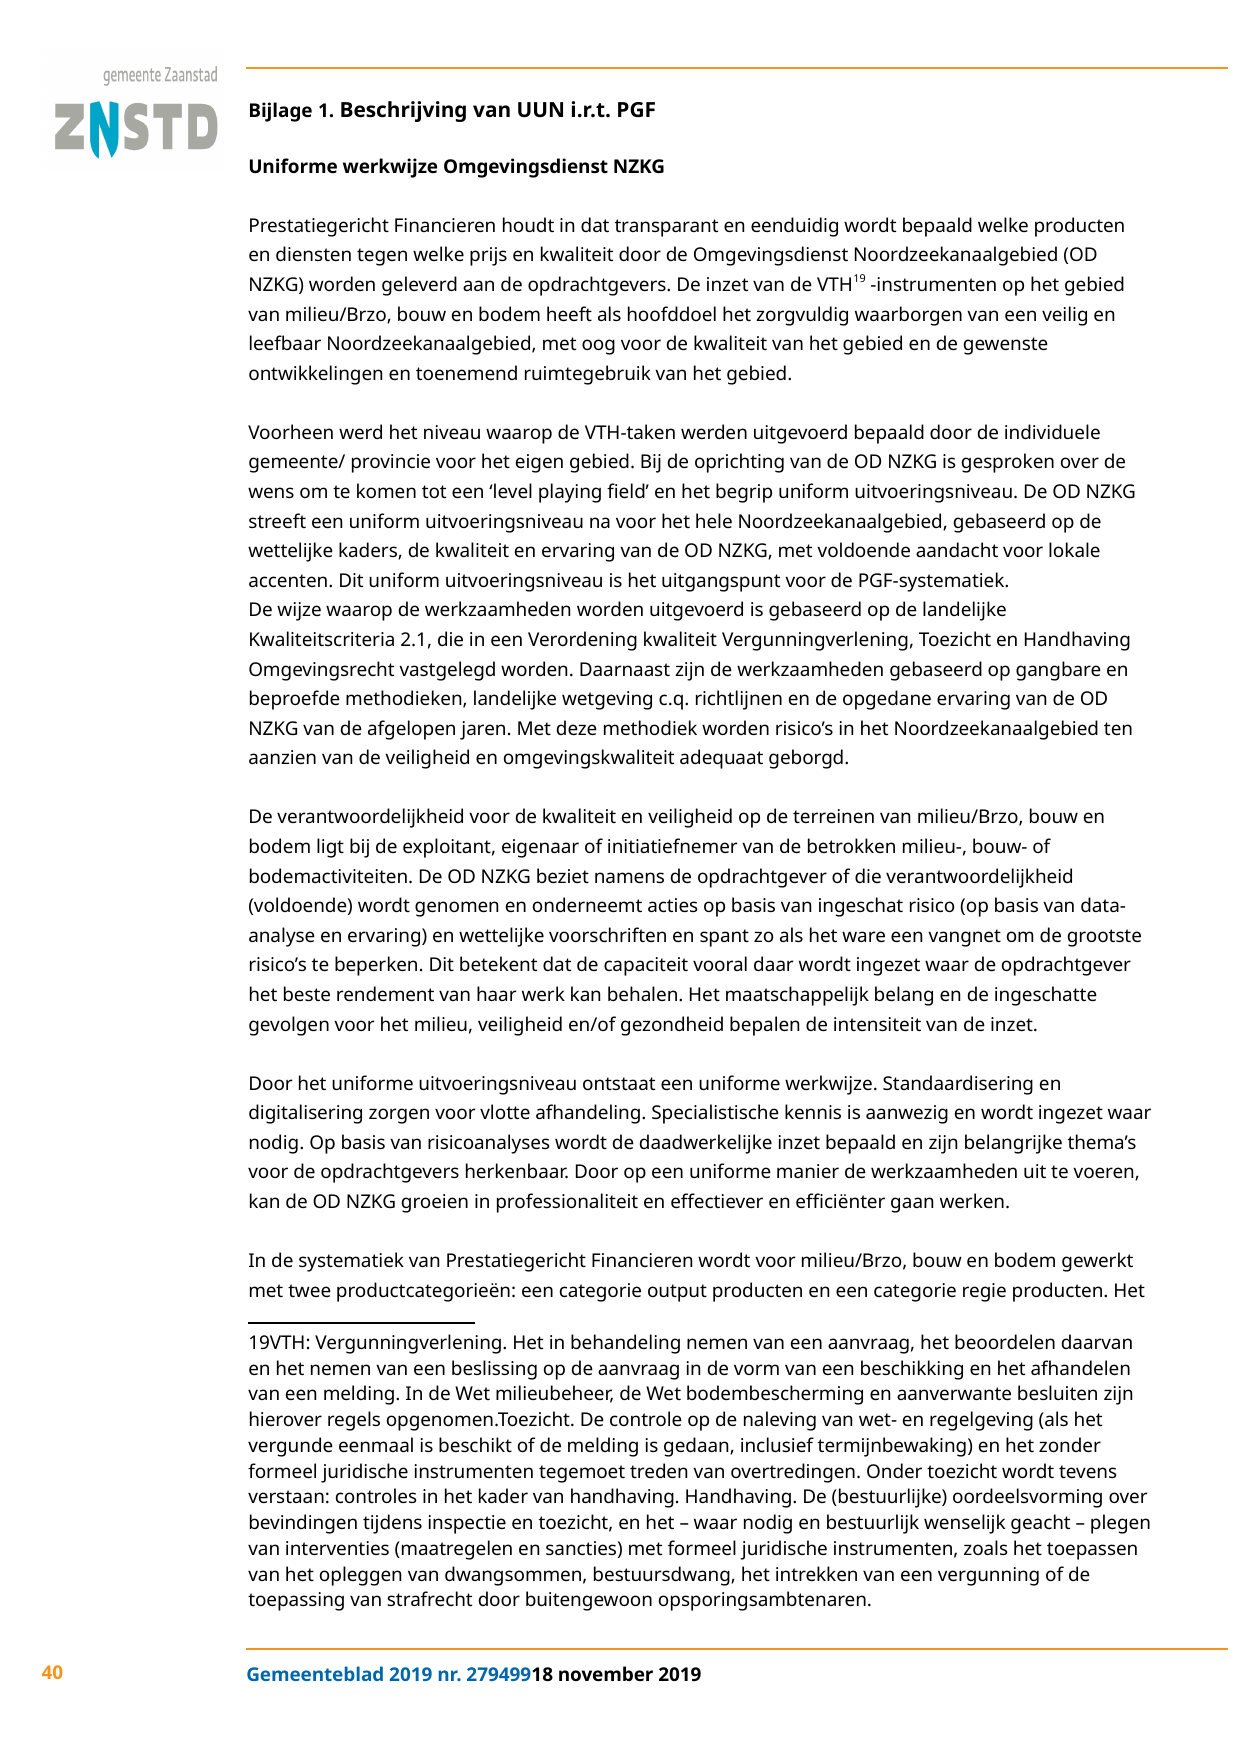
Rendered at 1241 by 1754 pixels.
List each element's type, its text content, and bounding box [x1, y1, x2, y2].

text Bijlage 1. Beschrijving van UUN i.r.t. PGF [248, 95, 1152, 123]
text Prestatiegericht Financieren houdt in dat transparant en eenduidig wordt bepaald welke producten en diensten tegen welke prijs en kwaliteit door de Omgevingsdienst Noordzeekanaalgebied (OD NZKG) worden geleverd aan de opdrachtgevers. De inzet van de VTH -instrumenten op het gebied van milieu/Brzo, bouw en bodem heeft als hoofddoel het zorgvuldig waarborgen van een veilig en leefbaar Noordzeekanaalgebied, met oog voor de kwaliteit van het gebied en de gewenste ontwikkelingen en toenemend ruimtegebruik van het gebied. [248, 212, 1152, 386]
text De verantwoordelijkheid voor de kwaliteit en veiligheid op de terreinen van milieu/Brzo, bouw en bodem ligt bij de exploitant, eigenaar of initiatiefnemer van de betrokken milieu-, bouw- of bodemactiviteiten. De OD NZKG beziet namens de opdrachtgever of die verantwoordelijkheid (voldoende) wordt genomen en onderneemt acties op basis van ingeschat risico (op basis van data-analyse en ervaring) en wettelijke voorschriften en spant zo als het ware een vangnet om de grootste risico’s te beperken. Dit betekent dat de capaciteit vooral daar wordt ingezet waar de opdrachtgever het beste rendement van haar werk kan behalen. Het maatschappelijk belang en de ingeschatte gevolgen voor het milieu, veiligheid en/of gezondheid bepalen de intensiteit van de inzet. [248, 804, 1152, 1037]
text VTH: Vergunningverlening. Het in behandeling nemen van een aanvraag, het beoordelen daarvan en het nemen van een beslissing op de aanvraag in de vorm van een beschikking en het afhandelen van een melding. In de Wet milieubeheer, de Wet bodembescherming en aanverwante besluiten zijn hierover regels opgenomen.Toezicht. De controle op de naleving van wet- en regelgeving (als het vergunde eenmaal is beschikt of de melding is gedaan, inclusief termijnbewaking) en het zonder formeel juridische instrumenten tegemoet treden van overtredingen. Onder toezicht wordt tevens verstaan: controles in het kader van handhaving. Handhaving. De (bestuurlijke) oordeelsvorming over bevindingen tijdens inspectie en toezicht, en het – waar nodig en bestuurlijk wenselijk geacht – plegen van interventies (maatregelen en sancties) met formeel juridische instrumenten, zoals het toepassen van het opleggen van dwangsommen, bestuursdwang, het intrekken van een vergunning of de toepassing van strafrecht door buitengewoon opsporingsambtenaren. [248, 1329, 1152, 1612]
text Door het uniforme uitvoeringsniveau ontstaat een uniforme werkwijze. Standaardisering en digitalisering zorgen voor vlotte afhandeling. Specialistische kennis is aanwezig en wordt ingezet waar nodig. Op basis van risicoanalyses wordt de daadwerkelijke inzet bepaald en zijn belangrijke thema’s voor de opdrachtgevers herkenbaar. Door op een uniforme manier de werkzaamheden uit te voeren, kan de OD NZKG groeien in professionaliteit en effectiever en efficiënter gaan werken. [248, 1070, 1152, 1214]
text In de systematiek van Prestatiegericht Financieren wordt voor milieu/Brzo, bouw en bodem gewerkt met twee productcategorieën: een categorie output producten en een categorie regie producten. Het [248, 1247, 1152, 1303]
text Voorheen werd het niveau waarop de VTH-taken werden uitgevoerd bepaald door de individuele gemeente/ provincie voor het eigen gebied. Bij de oprichting van de OD NZKG is gesproken over de wens om te komen tot een ‘level playing field’ en het begrip uniform uitvoeringsniveau. De OD NZKG streeft een uniform uitvoeringsniveau na voor het hele Noordzeekanaalgebied, gebaseerd op de wettelijke kaders, de kwaliteit en ervaring van de OD NZKG, met voldoende aandacht voor lokale accenten. Dit uniform uitvoeringsniveau is het uitgangspunt voor de PGF-systematiek. [248, 419, 1152, 593]
text Uniforme werkwijze Omgevingsdienst NZKG [248, 153, 1152, 179]
picture [41, 47, 231, 172]
text De wijze waarop de werkzaamheden worden uitgevoerd is gebaseerd op de landelijke Kwaliteitscriteria 2.1, die in een Verordening kwaliteit Vergunningverlening, Toezicht en Handhaving Omgevingsrecht vastgelegd worden. Daarnaast zijn de werkzaamheden gebaseerd op gangbare en beproefde methodieken, landelijke wetgeving c.q. richtlijnen en de opgedane ervaring van de OD NZKG van de afgelopen jaren. Met deze methodiek worden risico’s in het Noordzeekanaalgebied ten aanzien van de veiligheid en omgevingskwaliteit adequaat geborgd. [248, 597, 1152, 770]
